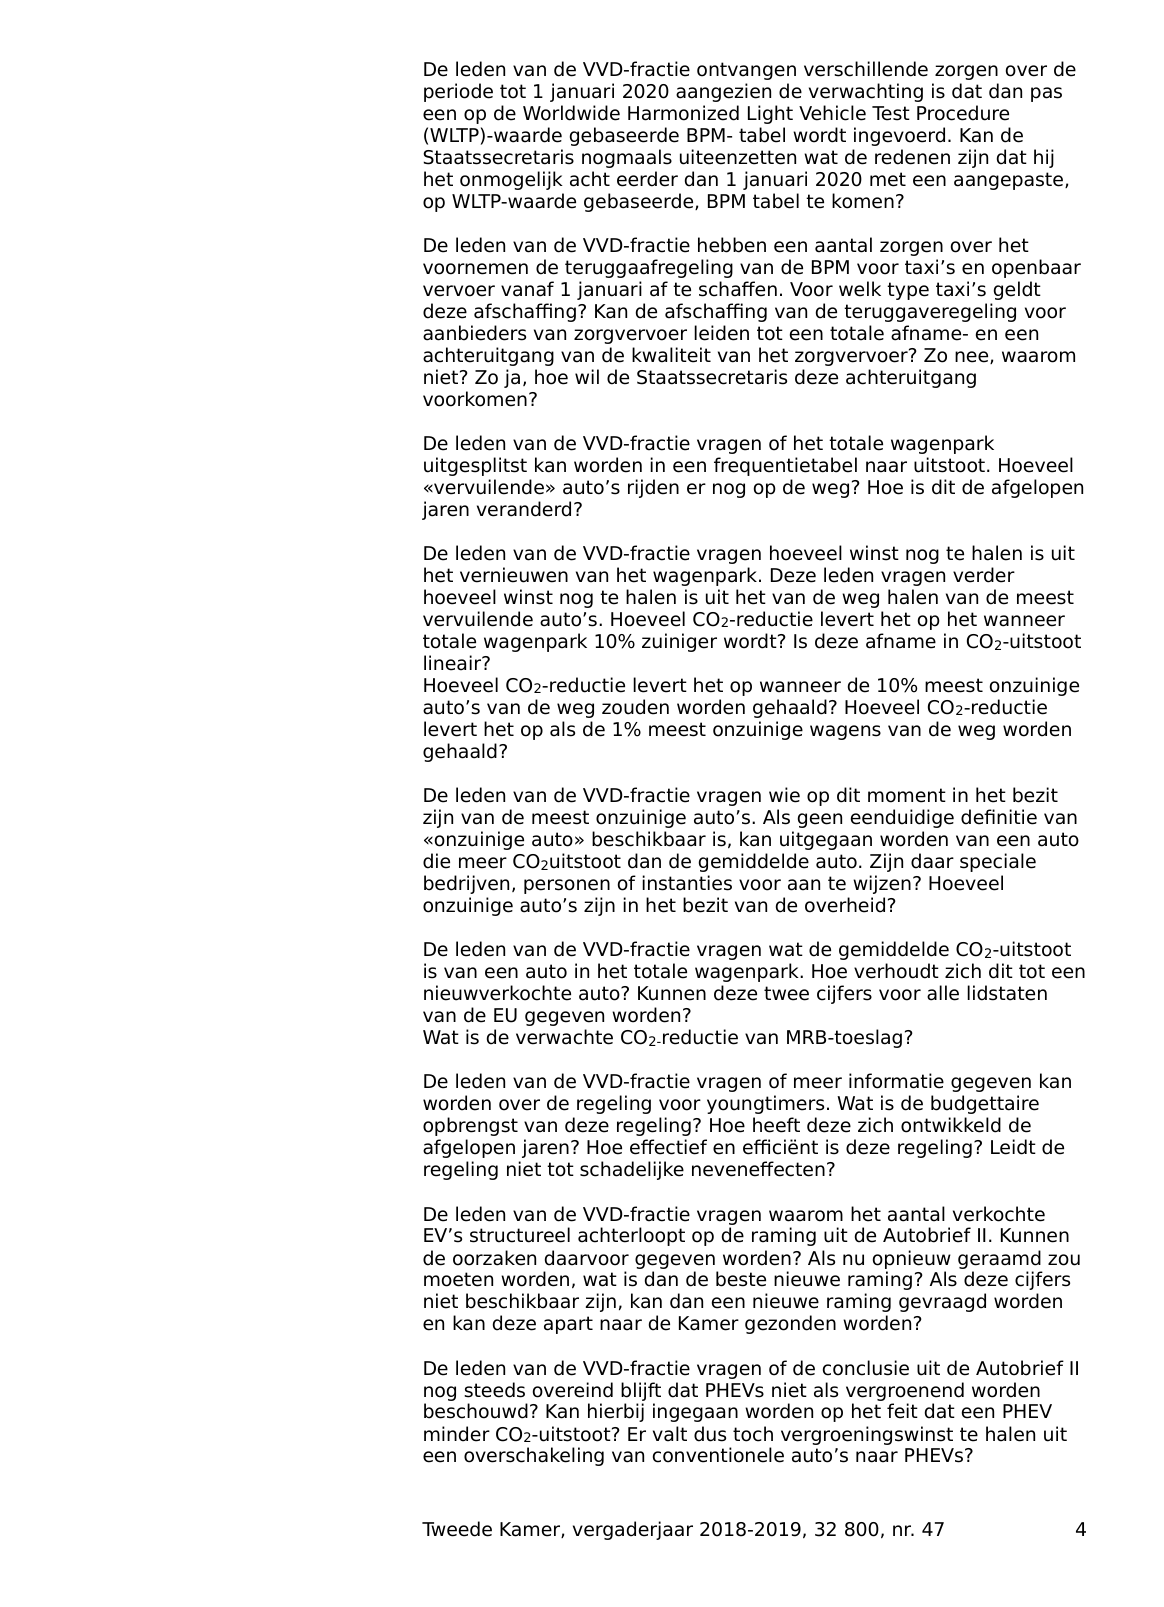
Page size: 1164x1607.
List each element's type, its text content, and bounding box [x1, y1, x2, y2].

text De leden van de VVD-fractie hebben een aantal zorgen over het voornemen de teruggaafregeling van de BPM voor taxi’s en openbaar vervoer vanaf 1 januari af te schaffen. Voor welk type taxi’s geldt deze afschaffing? Kan de afschaffing van de teruggaveregeling voor aanbieders van zorgvervoer leiden tot een totale afname- en een achteruitgang van de kwaliteit van het zorgvervoer? Zo nee, waarom niet? Zo ja, hoe wil de Staatssecretaris deze achteruitgang voorkomen? [422, 235, 1087, 411]
text De leden van de VVD-fractie vragen of de conclusie uit de Autobrief II nog steeds overeind blijft dat PHEVs niet als vergroenend worden beschouwd? Kan hierbij ingegaan worden op het feit dat een PHEV minder CO2-uitstoot? Er valt dus toch vergroeningswinst te halen uit een overschakeling van conventionele auto’s naar PHEVs? [422, 1357, 1087, 1467]
text Wat is de verwachte CO2-reductie van MRB-toeslag? [422, 1027, 1087, 1049]
text De leden van de VVD-fractie vragen wat de gemiddelde CO2-uitstoot is van een auto in het totale wagenpark. Hoe verhoudt zich dit tot een nieuwverkochte auto? Kunnen deze twee cijfers voor alle lidstaten van de EU gegeven worden? [422, 939, 1087, 1027]
text De leden van de VVD-fractie vragen hoeveel winst nog te halen is uit het vernieuwen van het wagenpark. Deze leden vragen verder hoeveel winst nog te halen is uit het van de weg halen van de meest vervuilende auto’s. Hoeveel CO2-reductie levert het op het wanneer totale wagenpark 10% zuiniger wordt? Is deze afname in CO2-uitstoot lineair? [422, 543, 1087, 675]
text De leden van de VVD-fractie vragen of meer informatie gegeven kan worden over de regeling voor youngtimers. Wat is de budgettaire opbrengst van deze regeling? Hoe heeft deze zich ontwikkeld de afgelopen jaren? Hoe effectief en efficiënt is deze regeling? Leidt de regeling niet tot schadelijke neveneffecten? [422, 1071, 1087, 1181]
text De leden van de VVD-fractie vragen waarom het aantal verkochte EV’s structureel achterloopt op de raming uit de Autobrief II. Kunnen de oorzaken daarvoor gegeven worden? Als nu opnieuw geraamd zou moeten worden, wat is dan de beste nieuwe raming? Als deze cijfers niet beschikbaar zijn, kan dan een nieuwe raming gevraagd worden en kan deze apart naar de Kamer gezonden worden? [422, 1203, 1087, 1335]
text De leden van de VVD-fractie vragen wie op dit moment in het bezit zijn van de meest onzuinige auto’s. Als geen eenduidige definitie van «onzuinige auto» beschikbaar is, kan uitgegaan worden van een auto die meer CO2uitstoot dan de gemiddelde auto. Zijn daar speciale bedrijven, personen of instanties voor aan te wijzen? Hoeveel onzuinige auto’s zijn in het bezit van de overheid? [422, 785, 1087, 917]
text De leden van de VVD-fractie vragen of het totale wagenpark uitgesplitst kan worden in een frequentietabel naar uitstoot. Hoeveel «vervuilende» auto’s rijden er nog op de weg? Hoe is dit de afgelopen jaren veranderd? [422, 433, 1087, 521]
text Hoeveel CO2-reductie levert het op wanneer de 10% meest onzuinige auto’s van de weg zouden worden gehaald? Hoeveel CO2-reductie levert het op als de 1% meest onzuinige wagens van de weg worden gehaald? [422, 675, 1087, 763]
text De leden van de VVD-fractie ontvangen verschillende zorgen over de periode tot 1 januari 2020 aangezien de verwachting is dat dan pas een op de Worldwide Harmonized Light Vehicle Test Procedure (WLTP)-waarde gebaseerde BPM- tabel wordt ingevoerd. Kan de Staatssecretaris nogmaals uiteenzetten wat de redenen zijn dat hij het onmogelijk acht eerder dan 1 januari 2020 met een aangepaste, op WLTP-waarde gebaseerde, BPM tabel te komen? [422, 59, 1087, 213]
